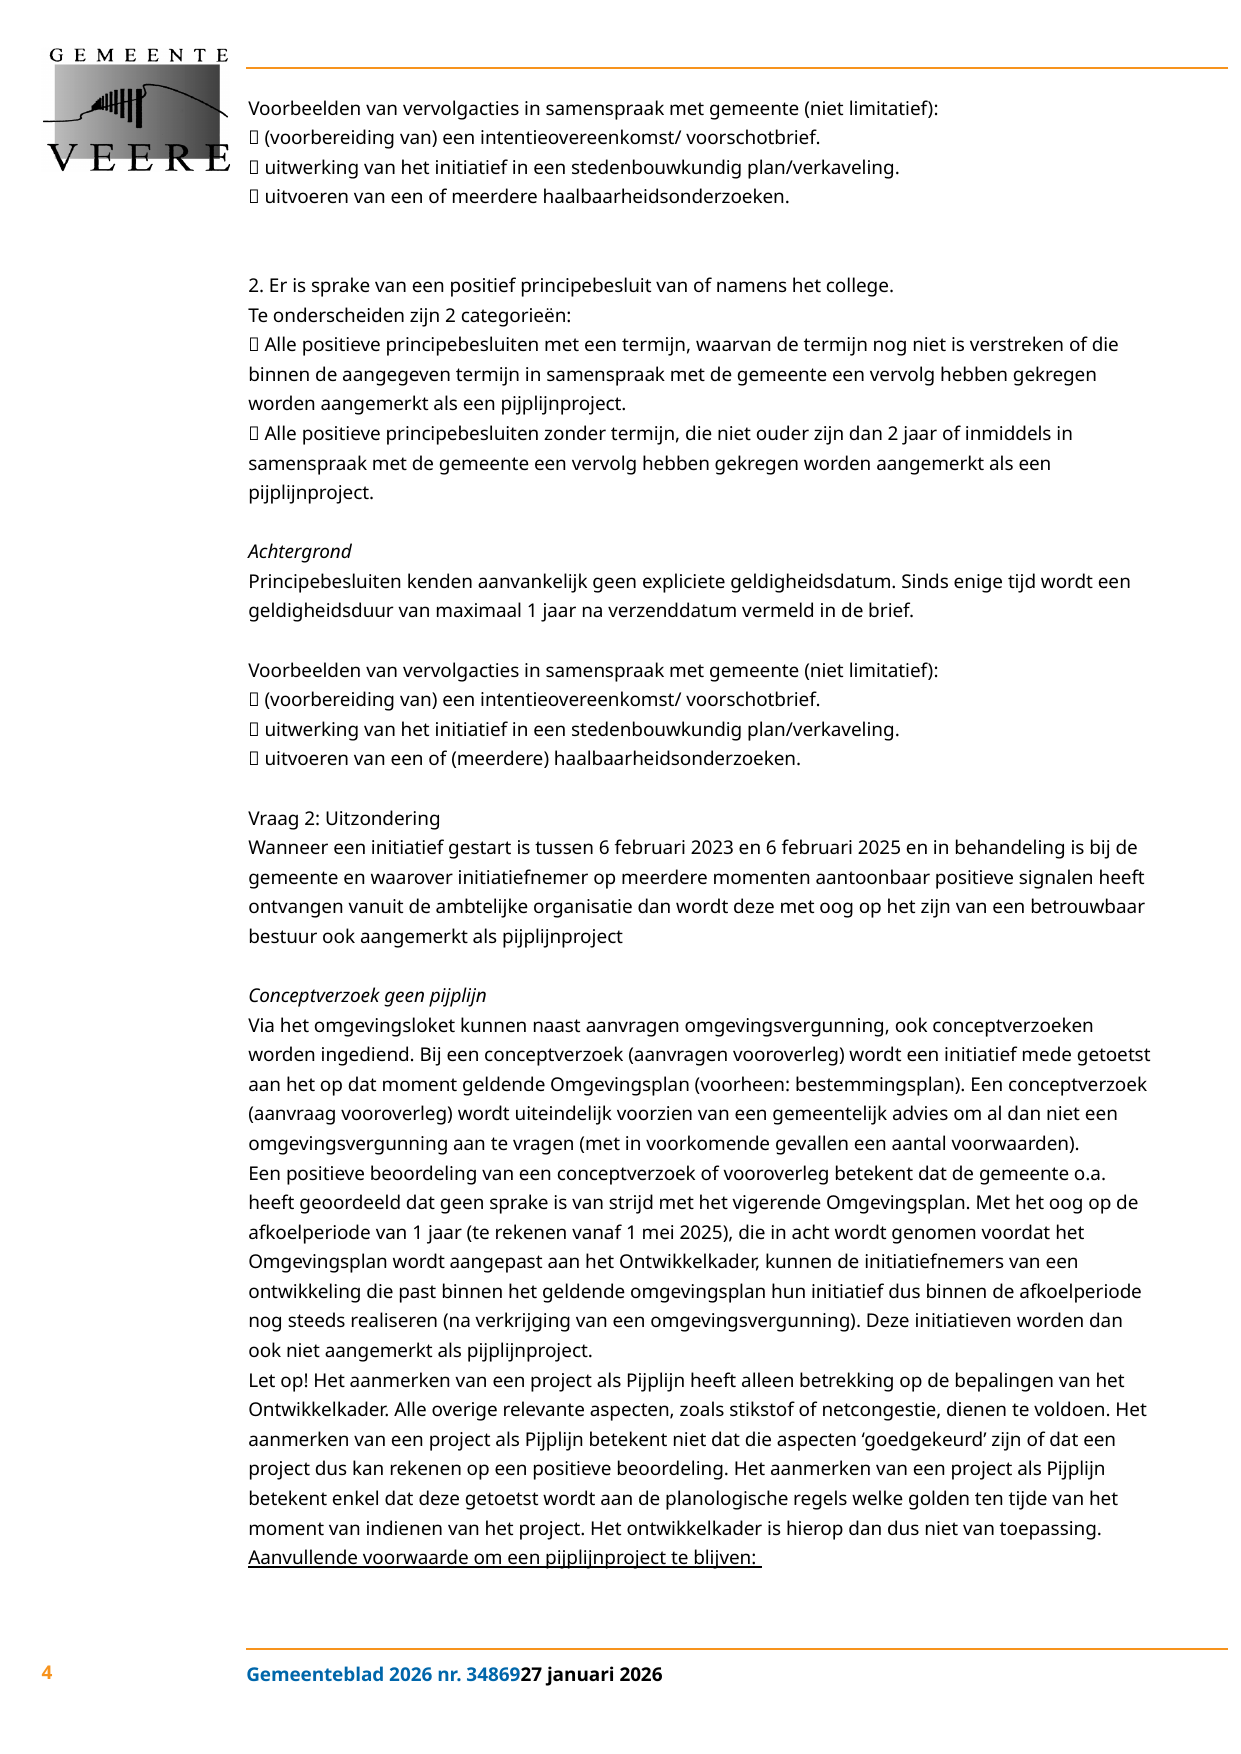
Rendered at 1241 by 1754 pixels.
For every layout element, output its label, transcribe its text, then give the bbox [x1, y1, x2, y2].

text  uitvoeren van een of meerdere haalbaarheidsonderzoeken. [248, 183, 1152, 209]
text Voorbeelden van vervolgacties in samenspraak met gemeente (niet limitatief): [248, 95, 1152, 121]
text 2. Er is sprake van een positief principebesluit van of namens het college. [248, 272, 1152, 298]
text  Alle positieve principebesluiten met een termijn, waarvan de termijn nog niet is verstreken of die binnen de aangegeven termijn in samenspraak met de gemeente een vervolg hebben gekregen worden aangemerkt als een pijplijnproject. [248, 331, 1152, 416]
text  uitwerking van het initiatief in een stedenbouwkundig plan/verkaveling. [248, 154, 1152, 180]
text Wanneer een initiatief gestart is tussen 6 februari 2023 en 6 februari 2025 en in behandeling is bij de gemeente en waarover initiatiefnemer op meerdere momenten aantoonbaar positieve signalen heeft ontvangen vanuit de ambtelijke organisatie dan wordt deze met oog op het zijn van een betrouwbaar bestuur ook aangemerkt als pijplijnproject [248, 834, 1152, 949]
text  (voorbereiding van) een intentieovereenkomst/ voorschotbrief. [248, 124, 1152, 150]
text Een positieve beoordeling van een conceptverzoek of vooroverleg betekent dat de gemeente o.a. heeft geoordeeld dat geen sprake is van strijd met het vigerende Omgevingsplan. Met het oog op de afkoelperiode van 1 jaar (te rekenen vanaf 1 mei 2025), die in acht wordt genomen voordat het Omgevingsplan wordt aangepast aan het Ontwikkelkader, kunnen de initiatiefnemers van een ontwikkeling die past binnen het geldende omgevingsplan hun initiatief dus binnen de afkoelperiode nog steeds realiseren (na verkrijging van een omgevingsvergunning). Deze initiatieven worden dan ook niet aangemerkt als pijplijnproject. [248, 1160, 1152, 1363]
text  Alle positieve principebesluiten zonder termijn, die niet ouder zijn dan 2 jaar of inmiddels in samenspraak met de gemeente een vervolg hebben gekregen worden aangemerkt als een pijplijnproject. [248, 420, 1152, 505]
text Let op! Het aanmerken van een project als Pijplijn heeft alleen betrekking op de bepalingen van het Ontwikkelkader. Alle overige relevante aspecten, zoals stikstof of netcongestie, dienen te voldoen. Het aanmerken van een project als Pijplijn betekent niet dat die aspecten ‘goedgekeurd’ zijn of dat een project dus kan rekenen op een positieve beoordeling. Het aanmerken van een project als Pijplijn betekent enkel dat deze getoetst wordt aan de planologische regels welke golden ten tijde van het moment van indienen van het project. Het ontwikkelkader is hierop dan dus niet van toepassing. [248, 1367, 1152, 1541]
text Te onderscheiden zijn 2 categorieën: [248, 302, 1152, 328]
text Principebesluiten kenden aanvankelijk geen expliciete geldigheidsdatum. Sinds enige tijd wordt een geldigheidsduur van maximaal 1 jaar na verzenddatum vermeld in de brief. [248, 568, 1152, 623]
text Via het omgevingsloket kunnen naast aanvragen omgevingsvergunning, ook conceptverzoeken worden ingediend. Bij een conceptverzoek (aanvragen vooroverleg) wordt een initiatief mede getoetst aan het op dat moment geldende Omgevingsplan (voorheen: bestemmingsplan). Een conceptverzoek (aanvraag vooroverleg) wordt uiteindelijk voorzien van een gemeentelijk advies om al dan niet een omgevingsvergunning aan te vragen (met in voorkomende gevallen een aantal voorwaarden). [248, 1012, 1152, 1156]
text  (voorbereiding van) een intentieovereenkomst/ voorschotbrief. [248, 686, 1152, 712]
text  uitvoeren van een of (meerdere) haalbaarheidsonderzoeken. [248, 746, 1152, 771]
text Voorbeelden van vervolgacties in samenspraak met gemeente (niet limitatief): [248, 657, 1152, 683]
text Vraag 2: Uitzondering [248, 805, 1152, 831]
text Achtergrond [248, 538, 1152, 564]
text Conceptverzoek geen pijplijn [248, 982, 1152, 1008]
text  uitwerking van het initiatief in een stedenbouwkundig plan/verkaveling. [248, 716, 1152, 742]
text Aanvullende voorwaarde om een pijplijnproject te blijven: [248, 1544, 1152, 1570]
picture [41, 47, 231, 172]
